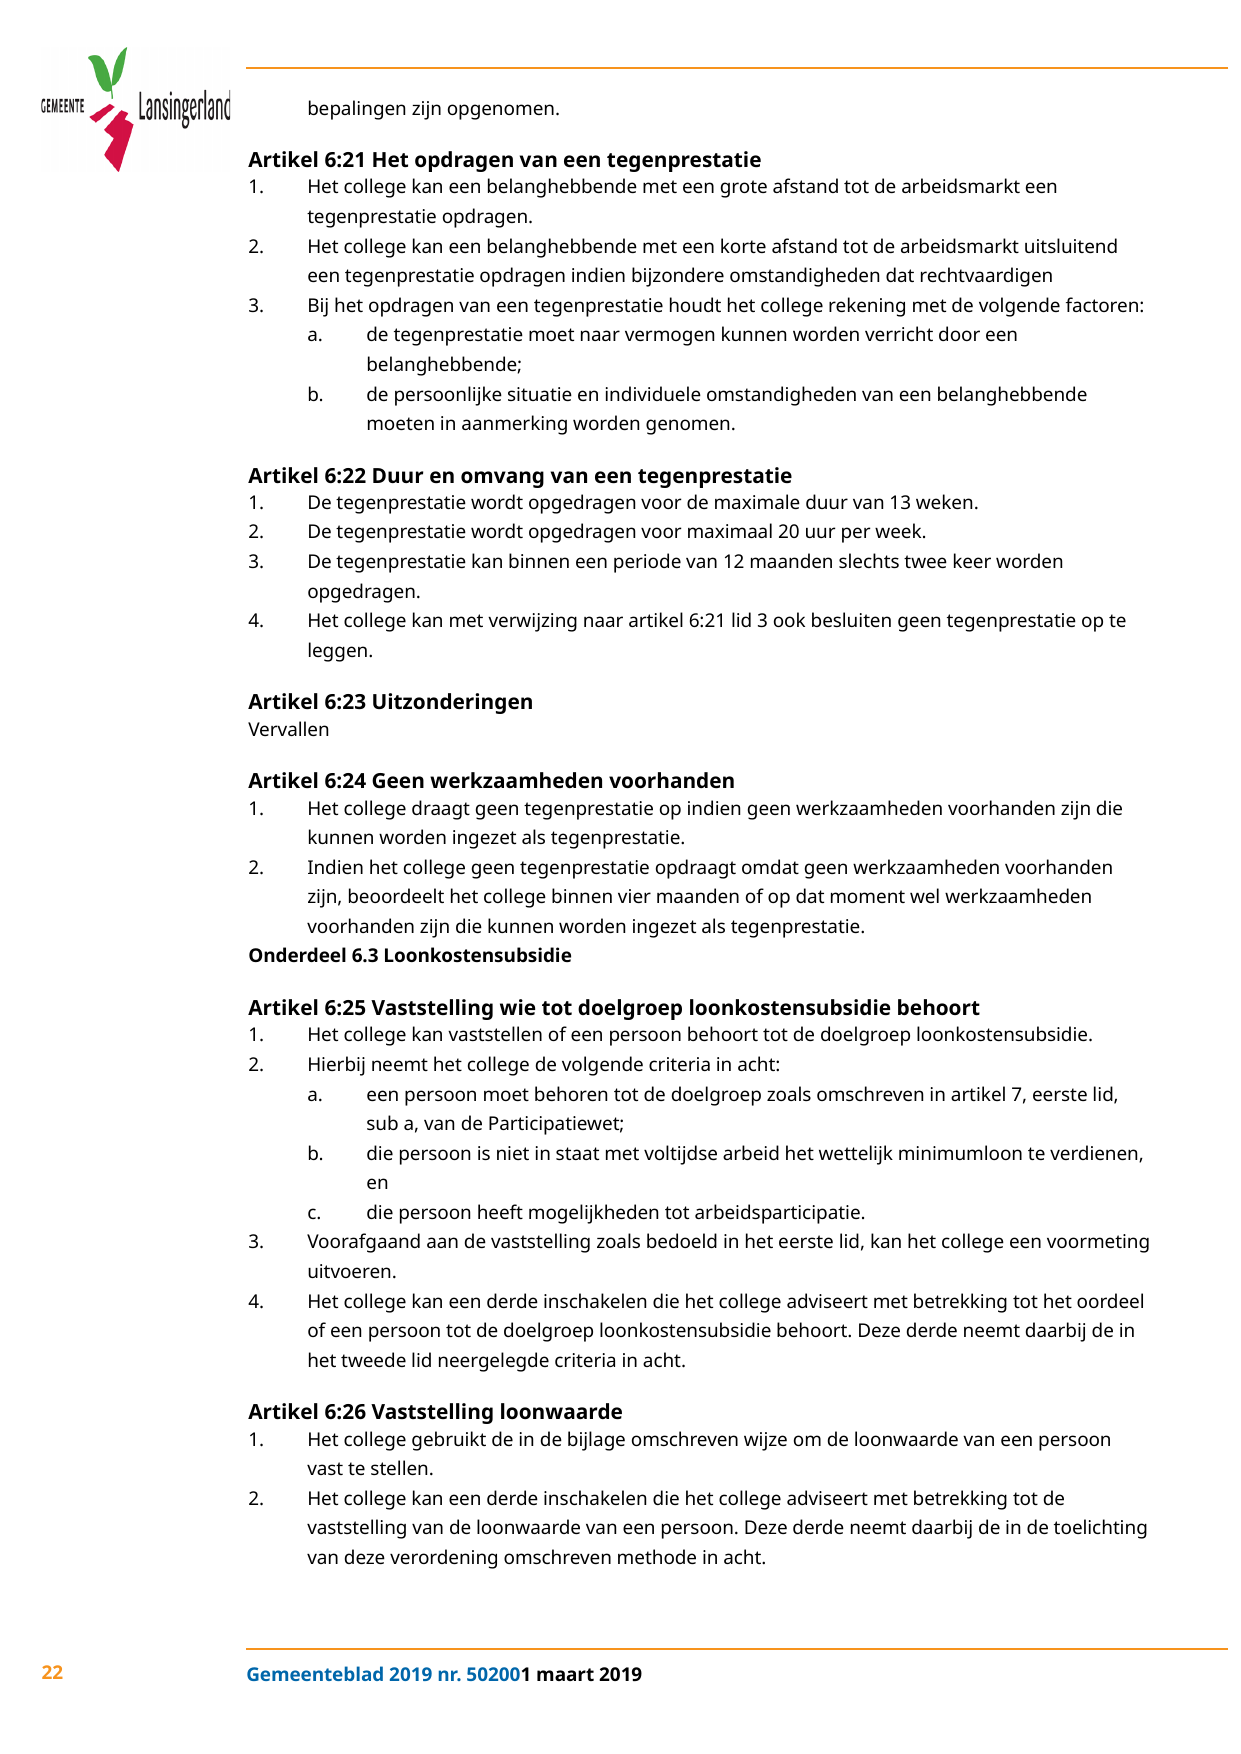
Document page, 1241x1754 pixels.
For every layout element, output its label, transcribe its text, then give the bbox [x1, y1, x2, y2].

list De tegenprestatie wordt opgedragen voor de maximale duur van 13 weken. [248, 489, 1152, 515]
list Het college kan een derde inschakelen die het college adviseert met betrekking tot het oordeel of een persoon tot de doelgroep loonkostensubsidie behoort. Deze derde neemt daarbij de in het tweede lid neergelegde criteria in acht. [248, 1288, 1152, 1373]
list Hierbij neemt het college de volgende criteria in acht: [248, 1051, 1152, 1077]
picture [41, 47, 231, 172]
text Artikel 6:25 Vaststelling wie tot doelgroep loonkostensubsidie behoort [248, 993, 1152, 1022]
text Artikel 6:21 Het opdragen van een tegenprestatie [248, 145, 1152, 174]
text Artikel 6:23 Uitzonderingen [248, 687, 1152, 716]
list de tegenprestatie moet naar vermogen kunnen worden verricht door een belanghebbende; [307, 322, 1152, 377]
list de persoonlijke situatie en individuele omstandigheden van een belanghebbende moeten in aanmerking worden genomen. [307, 381, 1152, 436]
list De tegenprestatie wordt opgedragen voor maximaal 20 uur per week. [248, 519, 1152, 544]
list De tegenprestatie kan binnen een periode van 12 maanden slechts twee keer worden opgedragen. [248, 548, 1152, 604]
text Onderdeel 6.3 Loonkostensubsidie [248, 943, 1152, 968]
list Het college kan met verwijzing naar artikel 6:21 lid 3 ook besluiten geen tegenprestatie op te leggen. [248, 607, 1152, 663]
list Indien het college geen tegenprestatie opdraagt omdat geen werkzaamheden voorhanden zijn, beoordeelt het college binnen vier maanden of op dat moment wel werkzaamheden voorhanden zijn die kunnen worden ingezet als tegenprestatie. [248, 854, 1152, 939]
text Vervallen [248, 716, 1152, 742]
list Voorafgaand aan de vaststelling zoals bedoeld in het eerste lid, kan het college een voormeting uitvoeren. [248, 1229, 1152, 1284]
text Artikel 6:22 Duur en omvang van een tegenprestatie [248, 461, 1152, 489]
list Bij het opdragen van een tegenprestatie houdt het college rekening met de volgende factoren: [248, 292, 1152, 318]
list Het college gebruikt de in de bijlage omschreven wijze om de loonwaarde van een persoon vast te stellen. [248, 1426, 1152, 1481]
list die persoon is niet in staat met voltijdse arbeid het wettelijk minimumloon te verdienen, en [307, 1140, 1152, 1195]
list Het college draagt geen tegenprestatie op indien geen werkzaamheden voorhanden zijn die kunnen worden ingezet als tegenprestatie. [248, 795, 1152, 850]
list die persoon heeft mogelijkheden tot arbeidsparticipatie. [307, 1199, 1152, 1225]
list een persoon moet behoren tot de doelgroep zoals omschreven in artikel 7, eerste lid, sub a, van de Participatiewet; [307, 1081, 1152, 1136]
list Het college kan een belanghebbende met een grote afstand tot de arbeidsmarkt een tegenprestatie opdragen. [248, 174, 1152, 229]
list bepalingen zijn opgenomen. [248, 95, 1152, 121]
text Artikel 6:26 Vaststelling loonwaarde [248, 1397, 1152, 1426]
list Het college kan een belanghebbende met een korte afstand tot de arbeidsmarkt uitsluitend een tegenprestatie opdragen indien bijzondere omstandigheden dat rechtvaardigen [248, 233, 1152, 288]
text Artikel 6:24 Geen werkzaamheden voorhanden [248, 766, 1152, 795]
list Het college kan vaststellen of een persoon behoort tot de doelgroep loonkostensubsidie. [248, 1022, 1152, 1047]
list Het college kan een derde inschakelen die het college adviseert met betrekking tot de vaststelling van de loonwaarde van een persoon. Deze derde neemt daarbij de in de toelichting van deze verordening omschreven methode in acht. [248, 1485, 1152, 1570]
